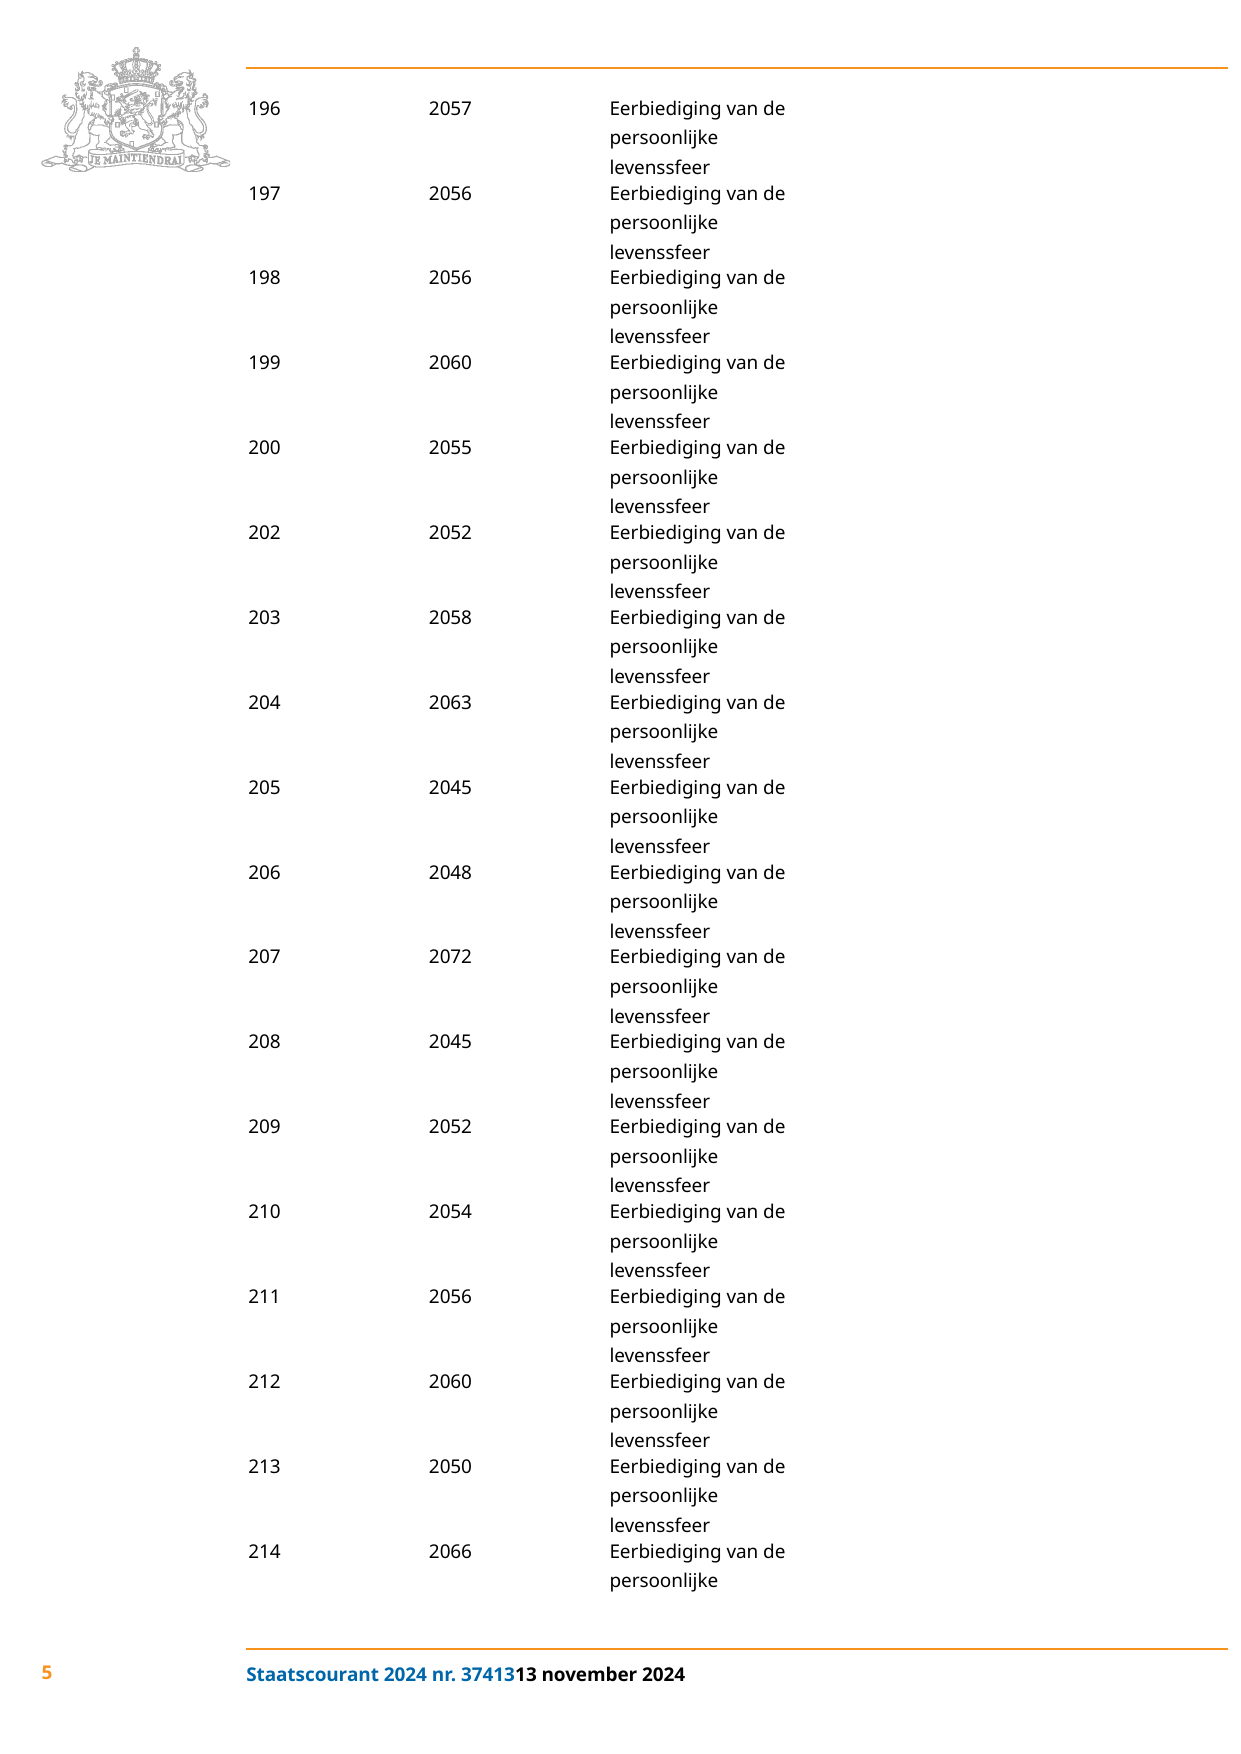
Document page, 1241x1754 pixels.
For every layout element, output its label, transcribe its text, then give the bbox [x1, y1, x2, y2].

table_cell [790, 434, 1152, 519]
table_cell 202 [248, 519, 429, 604]
table_cell 2072 [429, 944, 609, 1029]
table_cell [790, 265, 1152, 349]
table_cell 2048 [429, 859, 609, 944]
table_cell 2060 [429, 350, 609, 434]
table_cell Eerbiediging van de persoonlijke levenssfeer [609, 1114, 790, 1198]
table_cell 2058 [429, 604, 609, 689]
table_cell 210 [248, 1199, 429, 1283]
table_cell [790, 604, 1152, 689]
table_cell Eerbiediging van de persoonlijke levenssfeer [609, 519, 790, 604]
table_cell Eerbiediging van de persoonlijke levenssfeer [609, 1453, 790, 1538]
table_cell Eerbiediging van de persoonlijke levenssfeer [609, 1029, 790, 1113]
table_cell [790, 1283, 1152, 1368]
table_cell 206 [248, 859, 429, 944]
table_cell 205 [248, 774, 429, 859]
picture [41, 47, 231, 172]
table_cell [790, 774, 1152, 859]
table_cell [790, 1368, 1152, 1453]
table_cell 212 [248, 1368, 429, 1453]
table_cell Eerbiediging van de persoonlijke levenssfeer [609, 944, 790, 1029]
table_cell 2056 [429, 265, 609, 349]
table_cell Eerbiediging van de persoonlijke levenssfeer [609, 350, 790, 434]
table_cell 2050 [429, 1453, 609, 1538]
table_cell Eerbiediging van de persoonlijke levenssfeer [609, 774, 790, 859]
table_cell [790, 1199, 1152, 1283]
table_cell Eerbiediging van de persoonlijke levenssfeer [609, 1368, 790, 1453]
table_cell 214 [248, 1538, 429, 1593]
table_cell [790, 1029, 1152, 1113]
table_cell Eerbiediging van de persoonlijke [609, 1538, 790, 1593]
table_cell Eerbiediging van de persoonlijke levenssfeer [609, 434, 790, 519]
table_cell Eerbiediging van de persoonlijke levenssfeer [609, 604, 790, 689]
table_cell 2066 [429, 1538, 609, 1593]
table_cell [790, 95, 1152, 180]
table_cell 209 [248, 1114, 429, 1198]
table_cell 198 [248, 265, 429, 349]
table_cell [790, 519, 1152, 604]
table_cell Eerbiediging van de persoonlijke levenssfeer [609, 689, 790, 774]
table_cell 200 [248, 434, 429, 519]
table_cell Eerbiediging van de persoonlijke levenssfeer [609, 265, 790, 349]
table_cell 211 [248, 1283, 429, 1368]
table_cell [790, 1453, 1152, 1538]
table_cell Eerbiediging van de persoonlijke levenssfeer [609, 180, 790, 264]
table_cell 199 [248, 350, 429, 434]
table_cell [790, 944, 1152, 1029]
table_cell 2055 [429, 434, 609, 519]
table_cell Eerbiediging van de persoonlijke levenssfeer [609, 95, 790, 180]
table_cell 2045 [429, 1029, 609, 1113]
table_cell 207 [248, 944, 429, 1029]
table_cell Eerbiediging van de persoonlijke levenssfeer [609, 1283, 790, 1368]
table_cell [790, 689, 1152, 774]
table_cell 204 [248, 689, 429, 774]
table_cell Eerbiediging van de persoonlijke levenssfeer [609, 859, 790, 944]
table_cell [790, 180, 1152, 264]
table_cell Eerbiediging van de persoonlijke levenssfeer [609, 1199, 790, 1283]
table_cell [790, 1538, 1152, 1593]
table_cell 208 [248, 1029, 429, 1113]
table_cell 196 [248, 95, 429, 180]
table_cell 2056 [429, 180, 609, 264]
table_cell 197 [248, 180, 429, 264]
table_cell 213 [248, 1453, 429, 1538]
table_cell [790, 859, 1152, 944]
table_cell 2054 [429, 1199, 609, 1283]
table_cell 203 [248, 604, 429, 689]
table_cell 2045 [429, 774, 609, 859]
table_cell [790, 1114, 1152, 1198]
table_cell 2052 [429, 1114, 609, 1198]
table_cell 2056 [429, 1283, 609, 1368]
table_cell 2052 [429, 519, 609, 604]
table_cell 2060 [429, 1368, 609, 1453]
table_cell 2063 [429, 689, 609, 774]
table_cell [790, 350, 1152, 434]
table_cell 2057 [429, 95, 609, 180]
